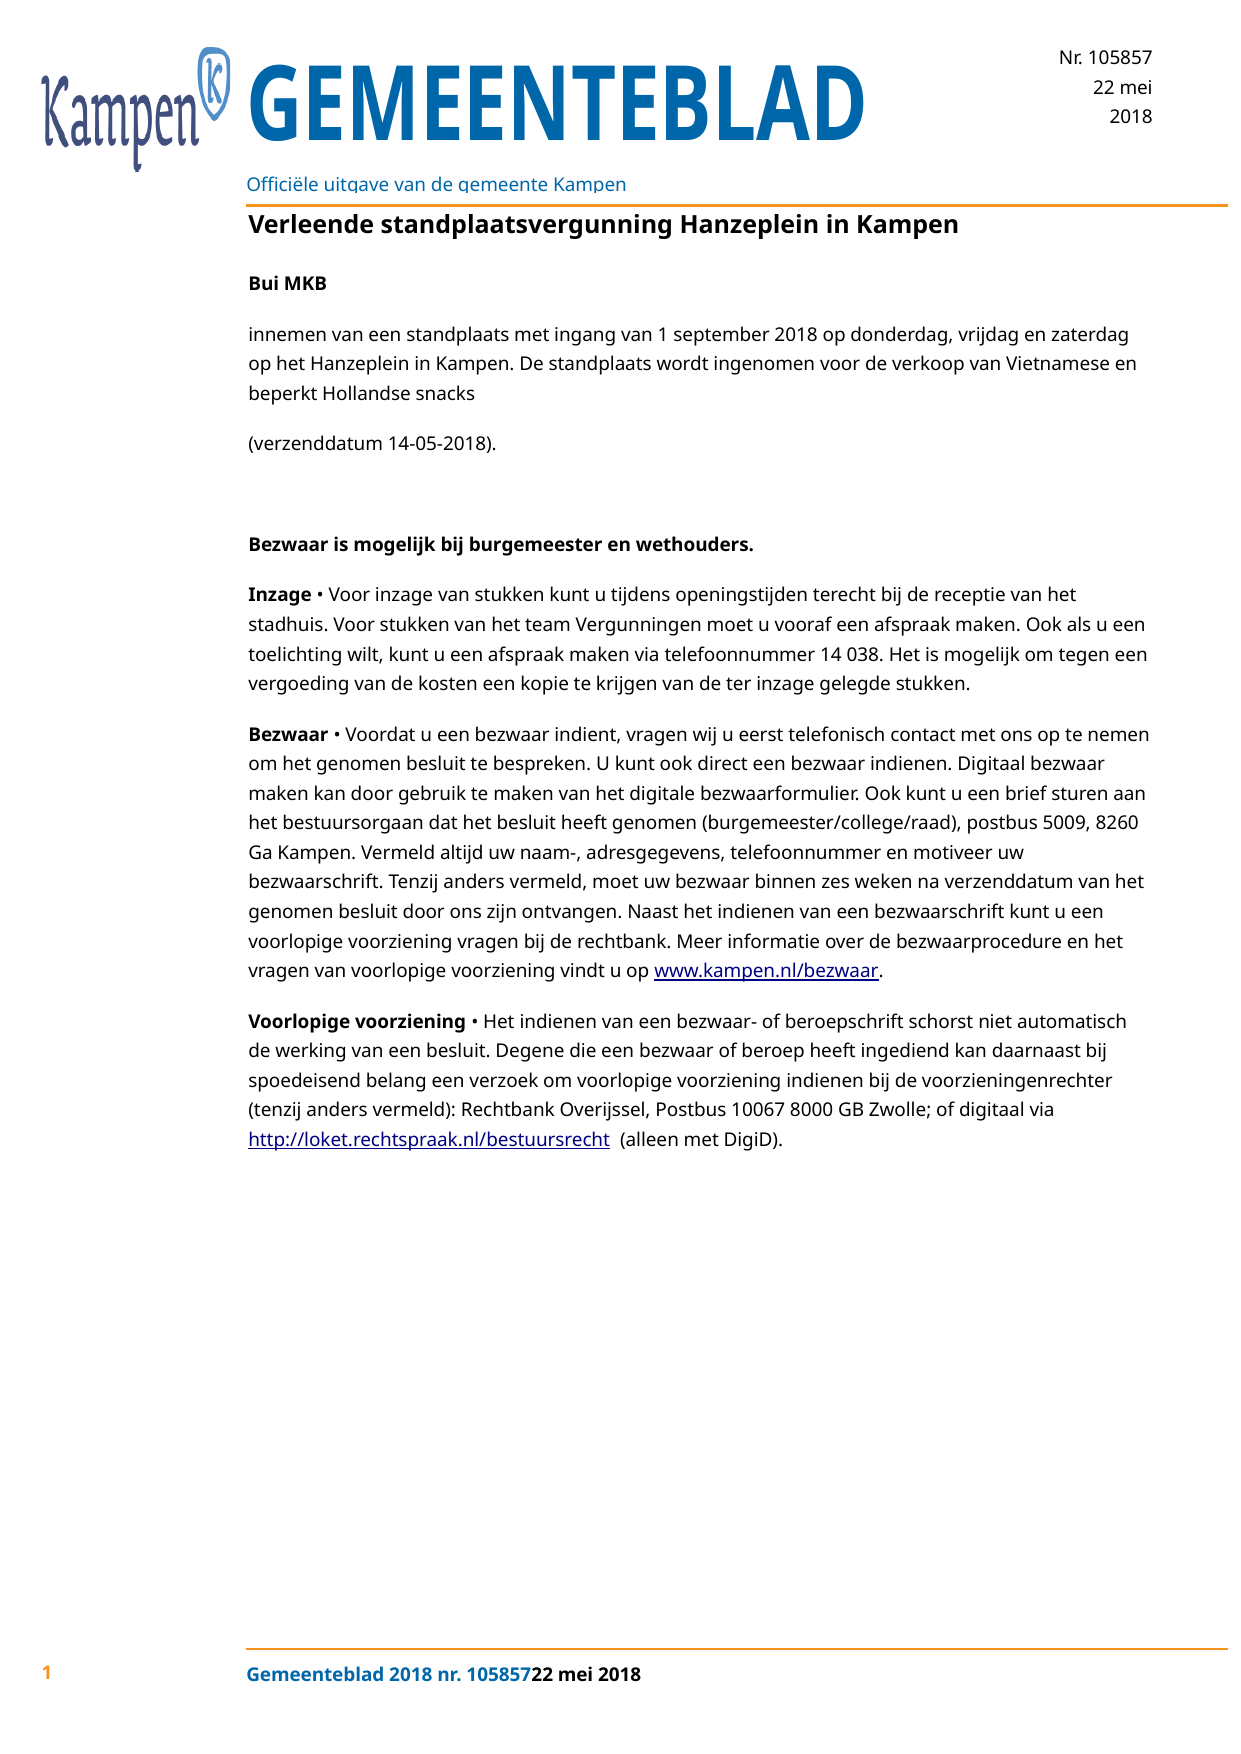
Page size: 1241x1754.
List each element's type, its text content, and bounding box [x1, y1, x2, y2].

text Bezwaar is mogelijk bij burgemeester en wethouders. [248, 531, 1152, 557]
text Bezwaar • Voordat u een bezwaar indient, vragen wij u eerst telefonisch contact met ons op te nemen om het genomen besluit te bespreken. U kunt ook direct een bezwaar indienen. Digitaal bezwaar maken kan door gebruik te maken van het digitale bezwaarformulier. Ook kunt u een brief sturen aan het bestuursorgaan dat het besluit heeft genomen (burgemeester/college/raad), postbus 5009, 8260 Ga Kampen. Vermeld altijd uw naam-, adresgegevens, telefoonnummer en motiveer uw bezwaarschrift. Tenzij anders vermeld, moet uw bezwaar binnen zes weken na verzenddatum van het genomen besluit door ons zijn ontvangen. Naast het indienen van een bezwaarschrift kunt u een voorlopige voorziening vragen bij de rechtbank. Meer informatie over de bezwaarprocedure en het vragen van voorlopige voorziening vindt u op www.kampen.nl/bezwaar. [248, 721, 1152, 983]
text innemen van een standplaats met ingang van 1 september 2018 op donderdag, vrijdag en zaterdag op het Hanzeplein in Kampen. De standplaats wordt ingenomen voor de verkoop van Vietnamese en beperkt Hollandse snacks [248, 321, 1152, 406]
text Voorlopige voorziening • Het indienen van een bezwaar- of beroepschrift schorst niet automatisch de werking van een besluit. Degene die een bezwaar of beroep heeft ingediend kan daarnaast bij spoedeisend belang een verzoek om voorlopige voorziening indienen bij de voorzieningenrechter (tenzij anders vermeld): Rechtbank Overijssel, Postbus 10067 8000 GB Zwolle; of digitaal via http://loket.rechtspraak.nl/bestuursrecht (alleen met DigiD). [248, 1008, 1152, 1152]
picture [41, 47, 231, 172]
text Bui MKB [248, 270, 1152, 296]
text (verzenddatum 14-05-2018). [248, 430, 1152, 456]
text Inzage • Voor inzage van stukken kunt u tijdens openingstijden terecht bij de receptie van het stadhuis. Voor stukken van het team Vergunningen moet u vooraf een afspraak maken. Ook als u een toelichting wilt, kunt u een afspraak maken via telefoonnummer 14 038. Het is mogelijk om tegen een vergoeding van de kosten een kopie te krijgen van de ter inzage gelegde stukken. [248, 582, 1152, 696]
text Verleende standplaatsvergunning Hanzeplein in Kampen [248, 207, 1152, 241]
